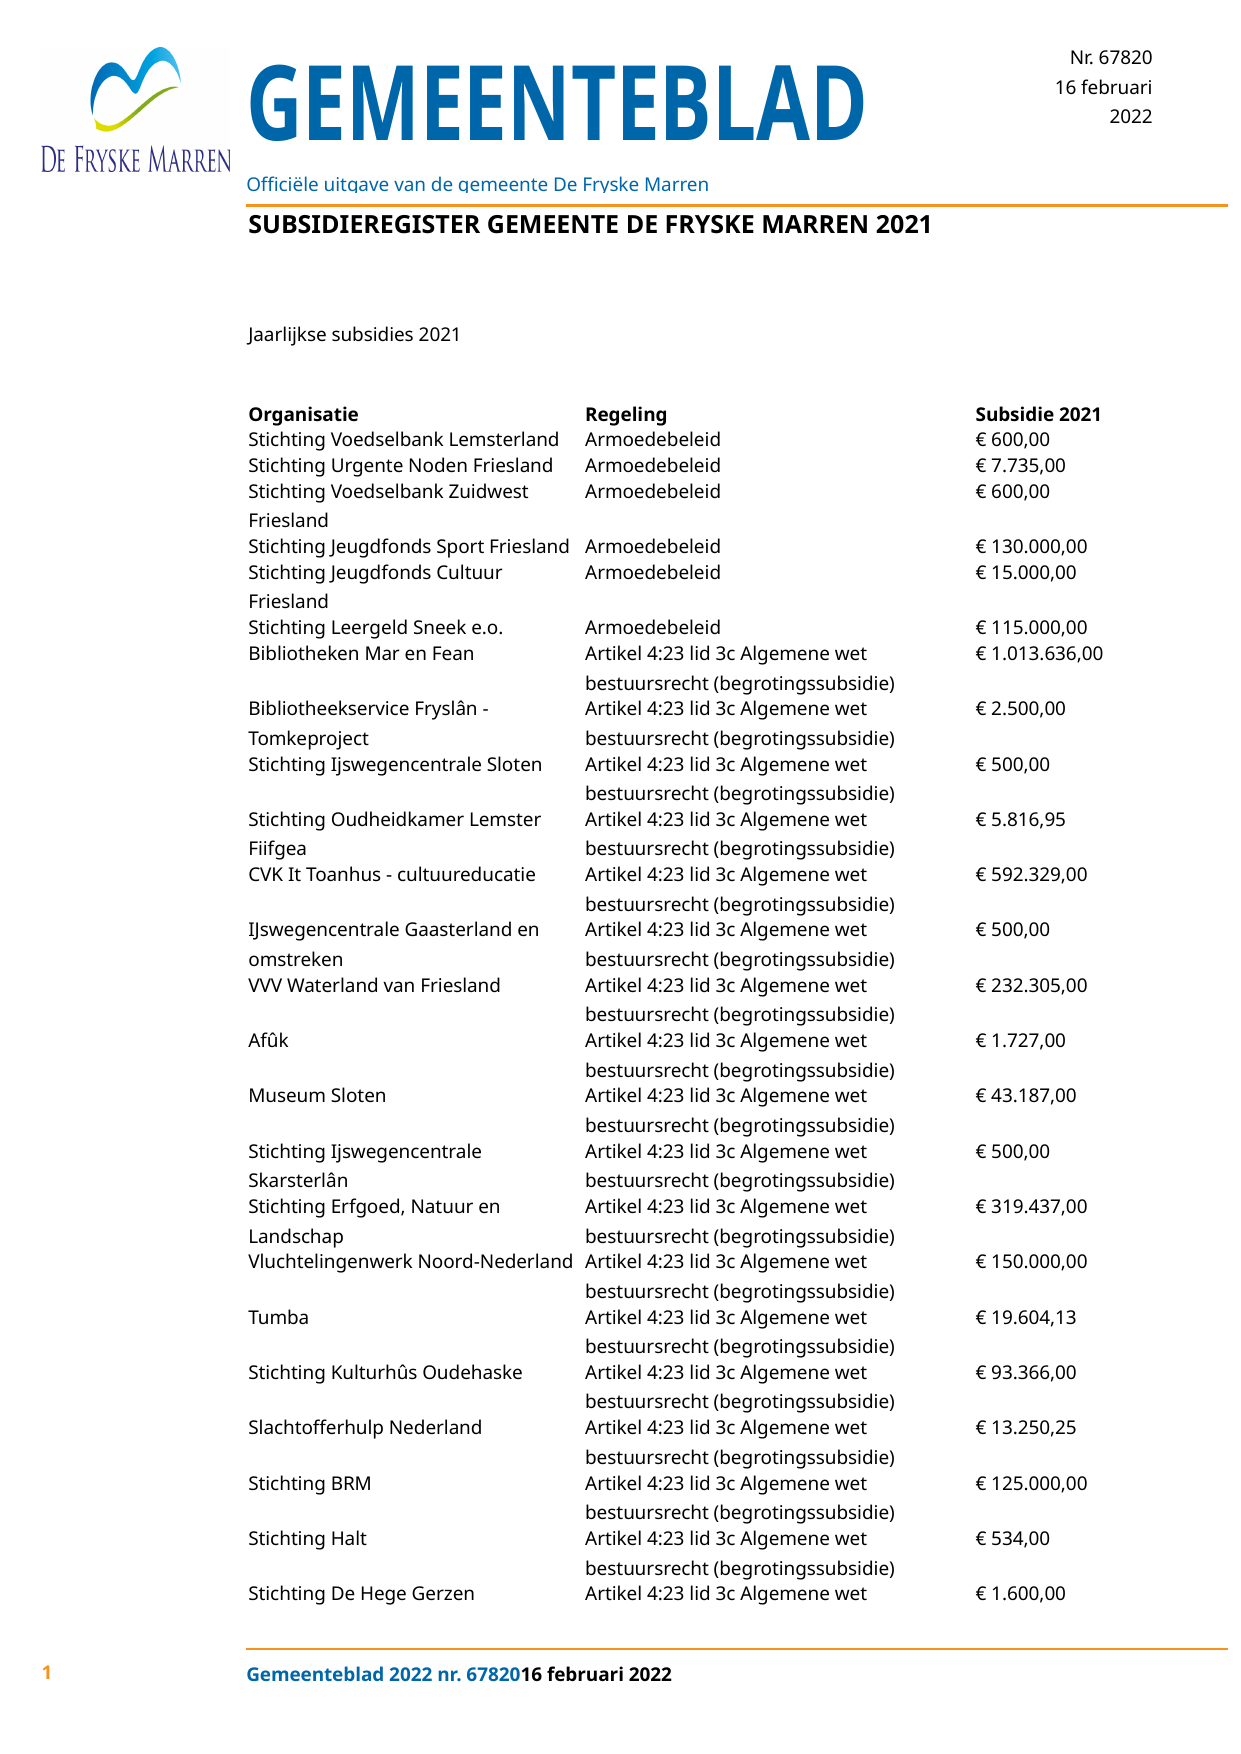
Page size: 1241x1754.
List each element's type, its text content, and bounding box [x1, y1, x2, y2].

table_cell Bibliotheken Mar en Fean [248, 640, 585, 695]
table_cell Artikel 4:23 lid 3c Algemene wet bestuursrecht (begrotingssubsidie) [585, 1138, 975, 1193]
table_cell € 19.604,13 [975, 1304, 1152, 1359]
table_cell Stichting Voedselbank Zuidwest Friesland [248, 478, 585, 533]
table_cell Artikel 4:23 lid 3c Algemene wet bestuursrecht (begrotingssubsidie) [585, 1027, 975, 1083]
table_cell € 1.600,00 [975, 1580, 1152, 1606]
table_cell Armoedebeleid [585, 533, 975, 559]
table_cell Artikel 4:23 lid 3c Algemene wet bestuursrecht (begrotingssubsidie) [585, 1193, 975, 1248]
table_cell Stichting Oudheidkamer Lemster Fiifgea [248, 806, 585, 861]
table_cell Artikel 4:23 lid 3c Algemene wet bestuursrecht (begrotingssubsidie) [585, 1249, 975, 1304]
table_cell Artikel 4:23 lid 3c Algemene wet bestuursrecht (begrotingssubsidie) [585, 640, 975, 695]
table_cell Stichting Urgente Noden Friesland [248, 452, 585, 478]
table_cell Tumba [248, 1304, 585, 1359]
table_cell € 115.000,00 [975, 614, 1152, 640]
table_cell Artikel 4:23 lid 3c Algemene wet bestuursrecht (begrotingssubsidie) [585, 1470, 975, 1525]
table_cell € 93.366,00 [975, 1359, 1152, 1414]
table_cell € 5.816,95 [975, 806, 1152, 861]
table_cell € 125.000,00 [975, 1470, 1152, 1525]
table_cell Artikel 4:23 lid 3c Algemene wet bestuursrecht (begrotingssubsidie) [585, 861, 975, 917]
picture [41, 47, 231, 172]
table_cell € 534,00 [975, 1525, 1152, 1580]
table_cell Bibliotheekservice Fryslân - Tomkeproject [248, 695, 585, 751]
table_cell Artikel 4:23 lid 3c Algemene wet bestuursrecht (begrotingssubsidie) [585, 1304, 975, 1359]
table_cell Armoedebeleid [585, 427, 975, 452]
table_cell Stichting Jeugdfonds Cultuur Friesland [248, 559, 585, 614]
table_cell € 500,00 [975, 917, 1152, 972]
table_cell Armoedebeleid [585, 478, 975, 533]
table_cell Afûk [248, 1027, 585, 1083]
table_cell Stichting Ijswegencentrale Skarsterlân [248, 1138, 585, 1193]
table_cell € 232.305,00 [975, 972, 1152, 1027]
table_cell CVK It Toanhus - cultuureducatie [248, 861, 585, 917]
table_cell Artikel 4:23 lid 3c Algemene wet [585, 1580, 975, 1606]
table_cell Stichting Ijswegencentrale Sloten [248, 751, 585, 806]
table_cell € 600,00 [975, 427, 1152, 452]
table_cell € 600,00 [975, 478, 1152, 533]
table_cell VVV Waterland van Friesland [248, 972, 585, 1027]
table_cell € 592.329,00 [975, 861, 1152, 917]
table_cell Stichting De Hege Gerzen [248, 1580, 585, 1606]
table_cell € 500,00 [975, 1138, 1152, 1193]
table_cell € 13.250,25 [975, 1415, 1152, 1470]
table_cell Stichting Leergeld Sneek e.o. [248, 614, 585, 640]
table_cell Museum Sloten [248, 1083, 585, 1138]
table_cell Artikel 4:23 lid 3c Algemene wet bestuursrecht (begrotingssubsidie) [585, 1415, 975, 1470]
table_cell Artikel 4:23 lid 3c Algemene wet bestuursrecht (begrotingssubsidie) [585, 917, 975, 972]
table_cell € 1.013.636,00 [975, 640, 1152, 695]
table_header Subsidie 2021 [975, 401, 1152, 427]
table_cell € 15.000,00 [975, 559, 1152, 614]
table_cell Artikel 4:23 lid 3c Algemene wet bestuursrecht (begrotingssubsidie) [585, 751, 975, 806]
table_cell Artikel 4:23 lid 3c Algemene wet bestuursrecht (begrotingssubsidie) [585, 1083, 975, 1138]
table_cell € 130.000,00 [975, 533, 1152, 559]
text SUBSIDIEREGISTER GEMEENTE DE FRYSKE MARREN 2021 [248, 207, 1152, 241]
text Jaarlijkse subsidies 2021 [248, 321, 1152, 346]
table_cell IJswegencentrale Gaasterland en omstreken [248, 917, 585, 972]
table_cell € 2.500,00 [975, 695, 1152, 751]
table_cell € 319.437,00 [975, 1193, 1152, 1248]
table_cell Armoedebeleid [585, 559, 975, 614]
table_cell Stichting BRM [248, 1470, 585, 1525]
table_cell Stichting Jeugdfonds Sport Friesland [248, 533, 585, 559]
table_cell Armoedebeleid [585, 452, 975, 478]
table_header Organisatie [248, 401, 585, 427]
table_cell Artikel 4:23 lid 3c Algemene wet bestuursrecht (begrotingssubsidie) [585, 806, 975, 861]
table_cell Stichting Kulturhûs Oudehaske [248, 1359, 585, 1414]
table_cell € 500,00 [975, 751, 1152, 806]
table_cell € 43.187,00 [975, 1083, 1152, 1138]
table_cell Armoedebeleid [585, 614, 975, 640]
table_cell € 150.000,00 [975, 1249, 1152, 1304]
table_cell Artikel 4:23 lid 3c Algemene wet bestuursrecht (begrotingssubsidie) [585, 1359, 975, 1414]
table_cell € 7.735,00 [975, 452, 1152, 478]
table_cell Slachtofferhulp Nederland [248, 1415, 585, 1470]
table_cell Artikel 4:23 lid 3c Algemene wet bestuursrecht (begrotingssubsidie) [585, 972, 975, 1027]
table_cell Stichting Erfgoed, Natuur en Landschap [248, 1193, 585, 1248]
table_cell Vluchtelingenwerk Noord-Nederland [248, 1249, 585, 1304]
table_cell Artikel 4:23 lid 3c Algemene wet bestuursrecht (begrotingssubsidie) [585, 695, 975, 751]
table_cell Artikel 4:23 lid 3c Algemene wet bestuursrecht (begrotingssubsidie) [585, 1525, 975, 1580]
table_cell Stichting Voedselbank Lemsterland [248, 427, 585, 452]
table_cell Stichting Halt [248, 1525, 585, 1580]
table_header Regeling [585, 401, 975, 427]
table_cell € 1.727,00 [975, 1027, 1152, 1083]
